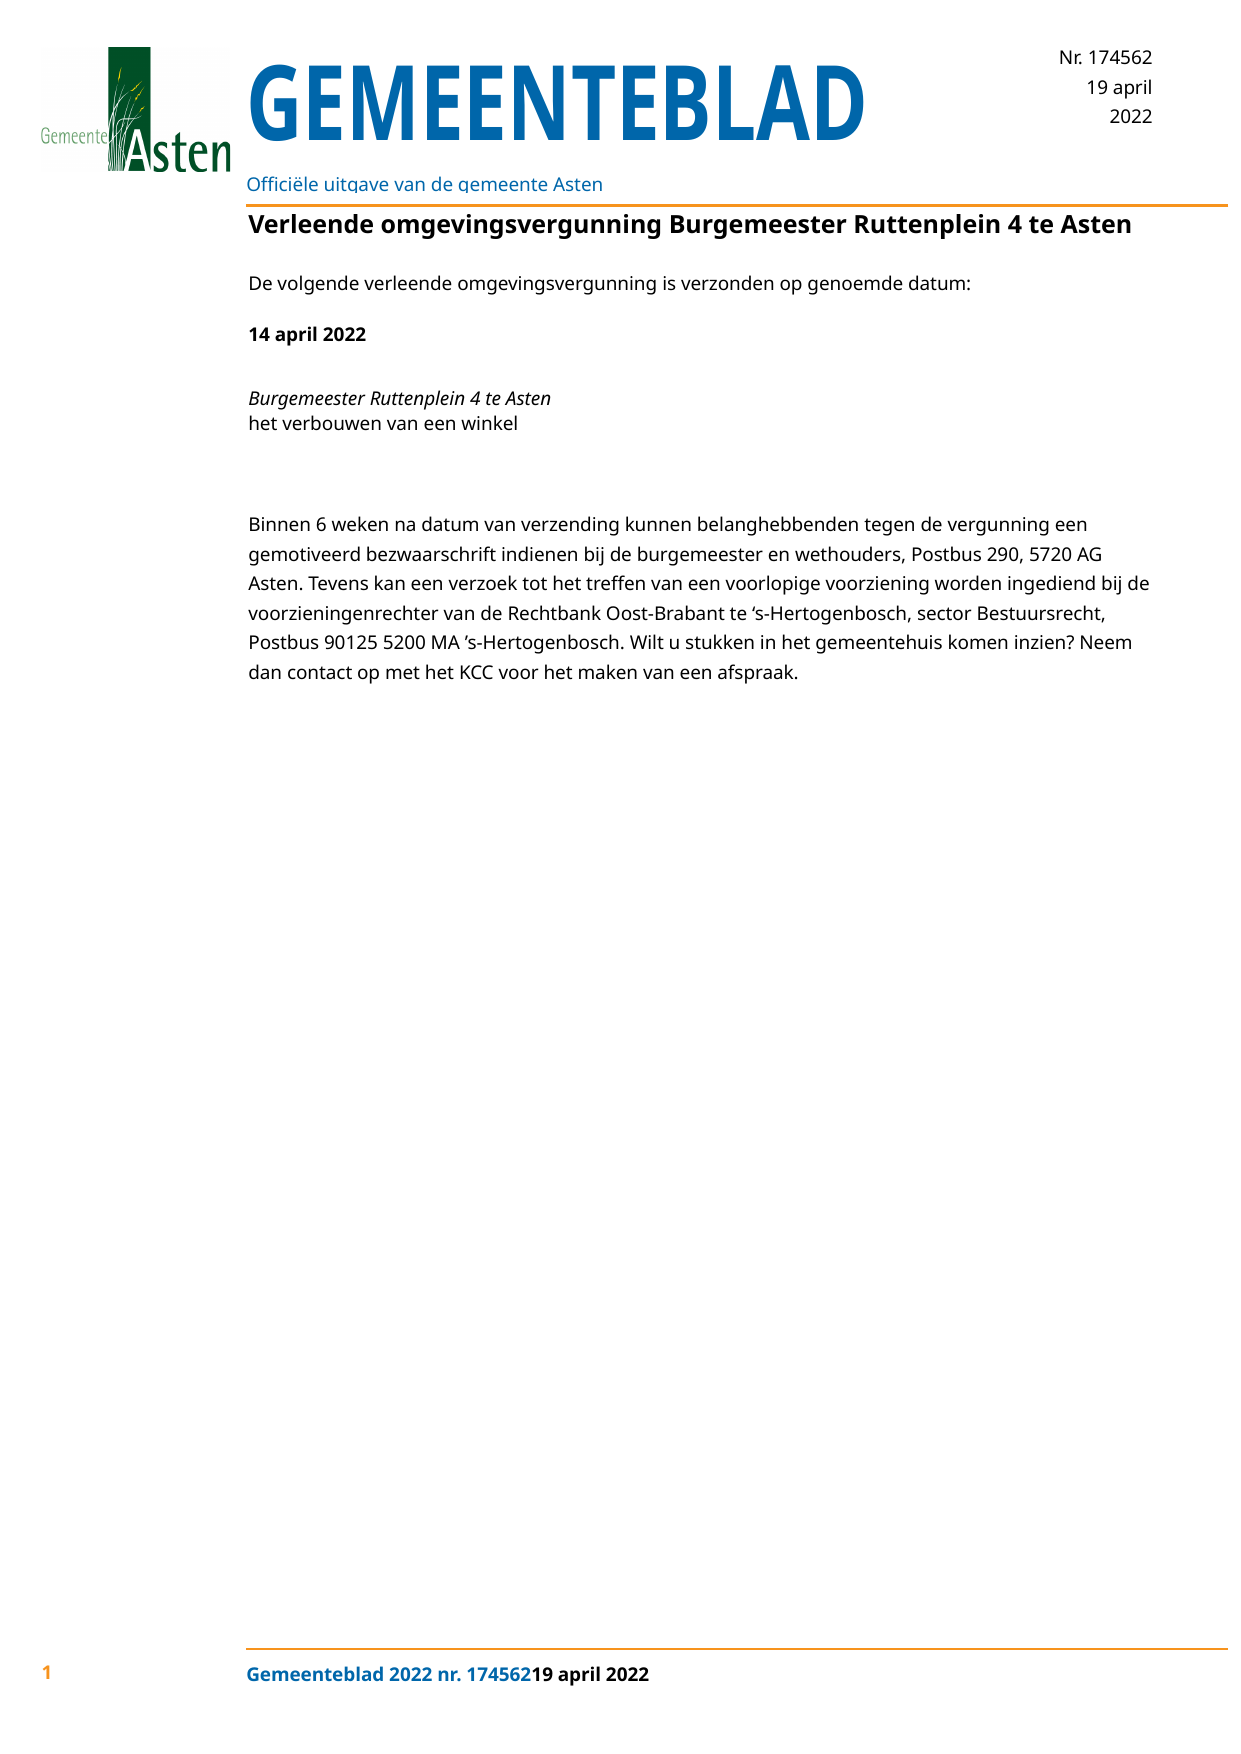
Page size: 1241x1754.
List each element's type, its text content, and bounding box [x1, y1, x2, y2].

text het verbouwen van een winkel [248, 410, 1152, 436]
text Burgemeester Ruttenplein 4 te Asten [248, 385, 1152, 410]
text Verleende omgevingsvergunning Burgemeester Ruttenplein 4 te Asten [248, 207, 1152, 241]
text 14 april 2022 [248, 321, 1152, 346]
text De volgende verleende omgevingsvergunning is verzonden op genoemde datum: [248, 270, 1152, 296]
picture [41, 47, 231, 172]
text Binnen 6 weken na datum van verzending kunnen belanghebbenden tegen de vergunning een gemotiveerd bezwaarschrift indienen bij de burgemeester en wethouders, Postbus 290, 5720 AG Asten. Tevens kan een verzoek tot het treffen van een voorlopige voorziening worden ingediend bij de voorzieningenrechter van de Rechtbank Oost-Brabant te ‘s-Hertogenbosch, sector Bestuursrecht, Postbus 90125 5200 MA ’s-Hertogenbosch. Wilt u stukken in het gemeentehuis komen inzien? Neem dan contact op met het KCC voor het maken van een afspraak. [248, 511, 1152, 685]
